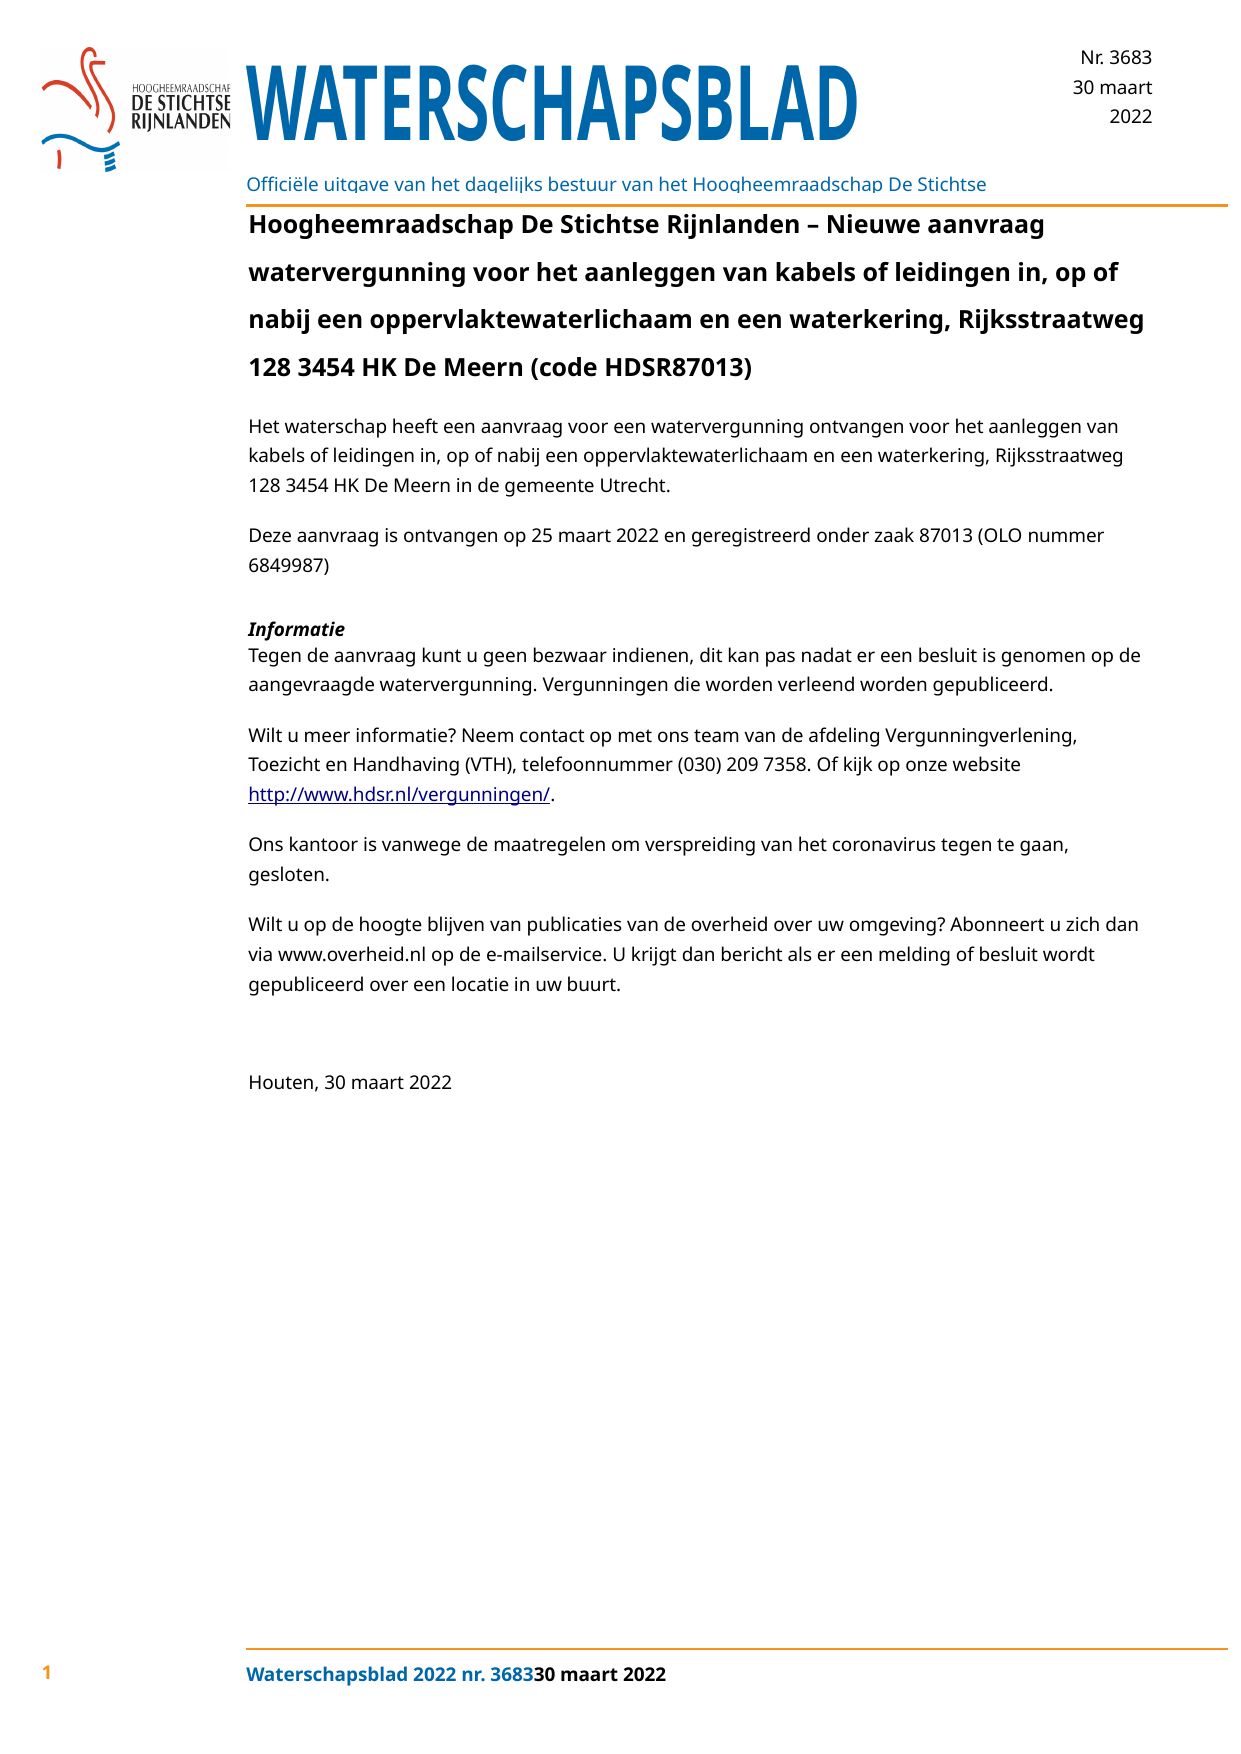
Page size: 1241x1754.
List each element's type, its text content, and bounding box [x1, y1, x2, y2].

text Hoogheemraadschap De Stichtse Rijnlanden – Nieuwe aanvraag watervergunning voor het aanleggen van kabels of leidingen in, op of nabij een oppervlaktewaterlichaam en een waterkering, Rijksstraatweg 128 3454 HK De Meern (code HDSR87013) [248, 207, 1152, 384]
text Wilt u meer informatie? Neem contact op met ons team van de afdeling Vergunningverlening, Toezicht en Handhaving (VTH), telefoonnummer (030) 209 7358. Of kijk op onze website http://www.hdsr.nl/vergunningen/. [248, 722, 1152, 807]
text Ons kantoor is vanwege de maatregelen om verspreiding van het coronavirus tegen te gaan, gesloten. [248, 832, 1152, 887]
text Tegen de aanvraag kunt u geen bezwaar indienen, dit kan pas nadat er een besluit is genomen op de aangevraagde watervergunning. Vergunningen die worden verleend worden gepubliceerd. [248, 642, 1152, 697]
picture [41, 47, 231, 172]
text Informatie [248, 616, 1152, 642]
text Houten, 30 maart 2022 [248, 1069, 1152, 1095]
text Deze aanvraag is ontvangen op 25 maart 2022 en geregistreerd onder zaak 87013 (OLO nummer 6849987) [248, 523, 1152, 578]
text Het waterschap heeft een aanvraag voor een watervergunning ontvangen voor het aanleggen van kabels of leidingen in, op of nabij een oppervlaktewaterlichaam en een waterkering, Rijksstraatweg 128 3454 HK De Meern in de gemeente Utrecht. [248, 413, 1152, 498]
text Wilt u op de hoogte blijven van publicaties van de overheid over uw omgeving? Abonneert u zich dan via www.overheid.nl op de e-mailservice. U krijgt dan bericht als er een melding of besluit wordt gepubliceerd over een locatie in uw buurt. [248, 912, 1152, 996]
